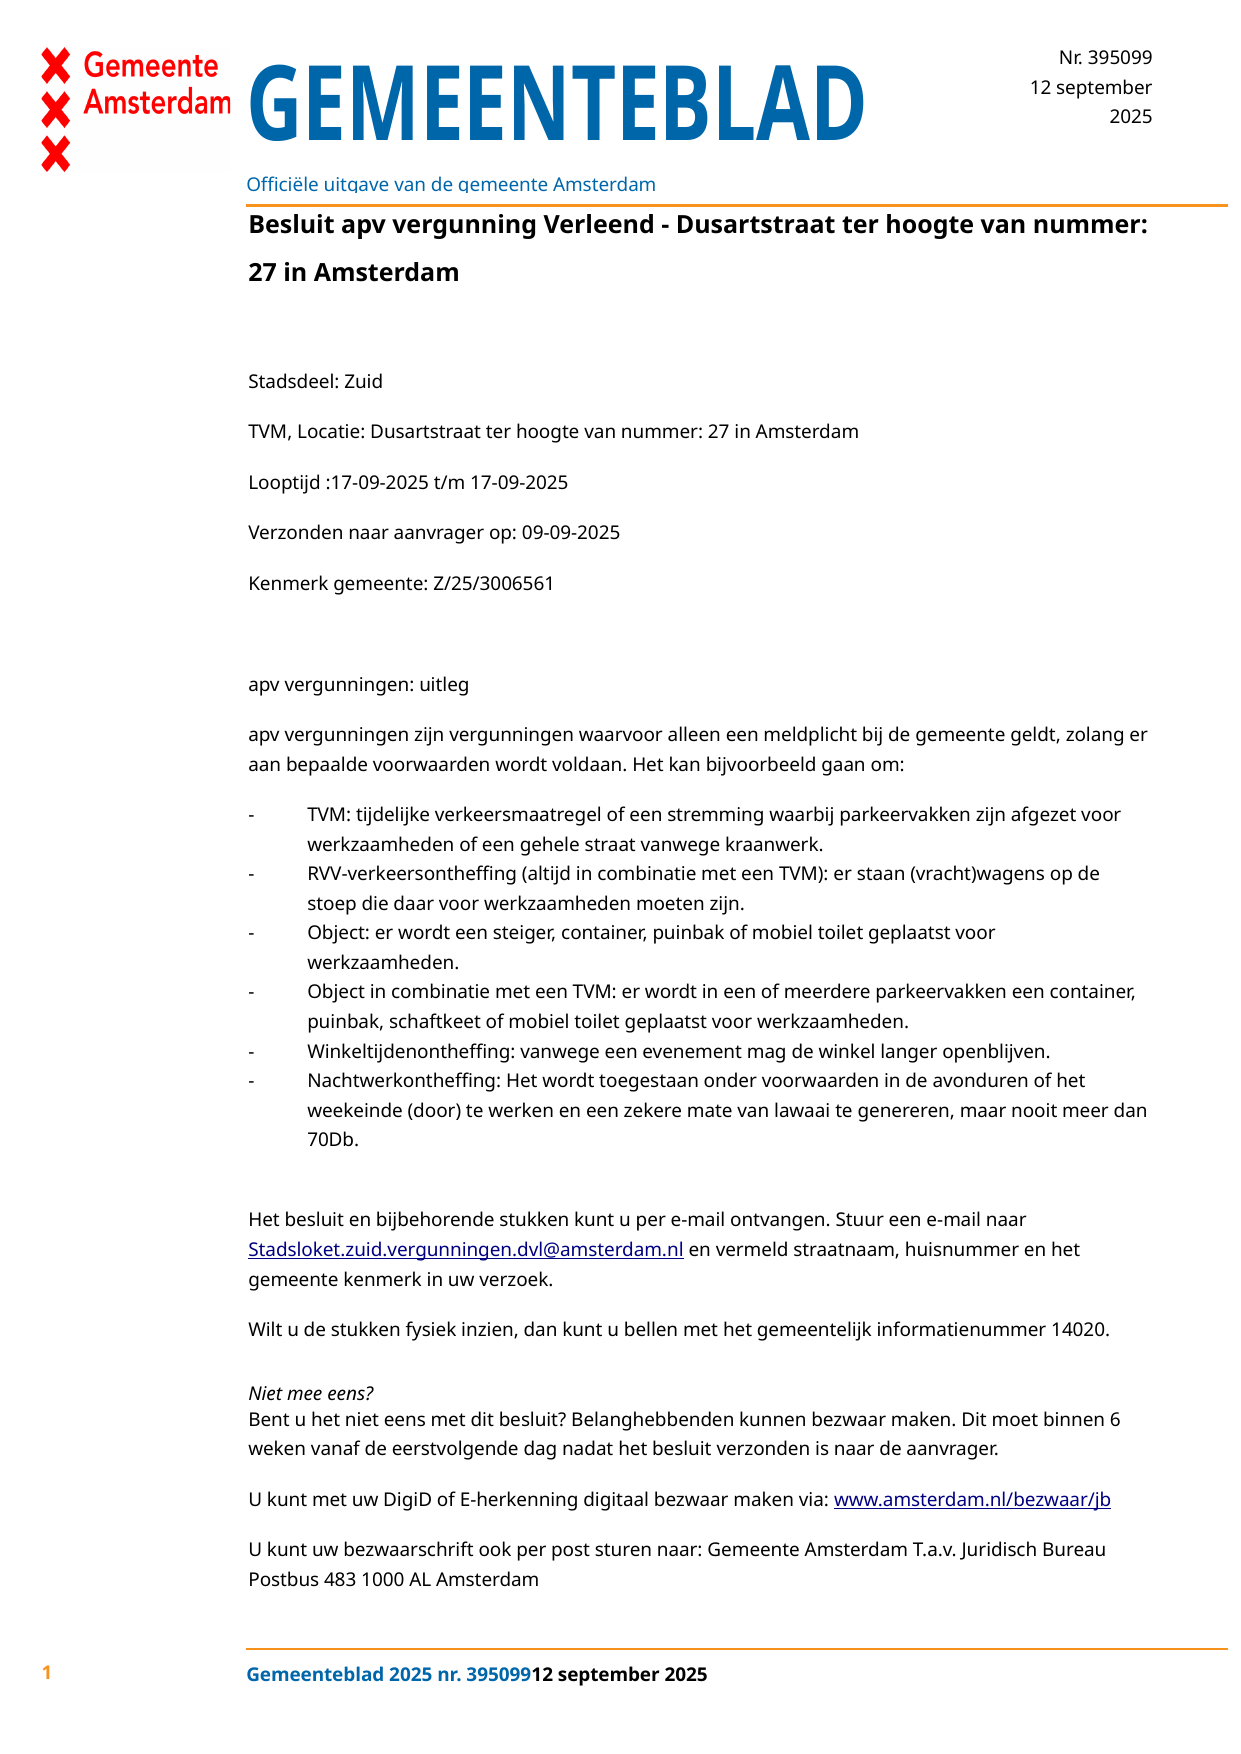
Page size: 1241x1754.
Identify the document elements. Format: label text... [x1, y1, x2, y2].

text Besluit apv vergunning Verleend - Dusartstraat ter hoogte van nummer: 27 in Amsterdam [248, 207, 1152, 288]
text Kenmerk gemeente: Z/25/3006561 [248, 570, 1152, 596]
text apv vergunningen zijn vergunningen waarvoor alleen een meldplicht bij de gemeente geldt, zolang er aan bepaalde voorwaarden wordt voldaan. Het kan bijvoorbeeld gaan om: [248, 721, 1152, 777]
text Wilt u de stukken fysiek inzien, dan kunt u bellen met het gemeentelijk informatienummer 14020. [248, 1316, 1152, 1342]
text Niet mee eens? [248, 1380, 1152, 1406]
text Stadsdeel: Zuid [248, 368, 1152, 394]
list Object: er wordt een steiger, container, puinbak of mobiel toilet geplaatst voor werkzaamheden. [248, 919, 1152, 975]
list RVV-verkeersontheffing (altijd in combinatie met een TVM): er staan (vracht)wagens op de stoep die daar voor werkzaamheden moeten zijn. [248, 860, 1152, 916]
list Winkeltijdenontheffing: vanwege een evenement mag de winkel langer openblijven. [248, 1038, 1152, 1064]
list Nachtwerkontheffing: Het wordt toegestaan onder voorwaarden in de avonduren of het weekeinde (door) te werken en een zekere mate van lawaai te genereren, maar nooit meer dan 70Db. [248, 1067, 1152, 1152]
text U kunt uw bezwaarschrift ook per post sturen naar: Gemeente Amsterdam T.a.v. Juridisch Bureau Postbus 483 1000 AL Amsterdam [248, 1536, 1152, 1592]
text apv vergunningen: uitleg [248, 671, 1152, 697]
text Het besluit en bijbehorende stukken kunt u per e-mail ontvangen. Stuur een e-mail naar Stadsloket.zuid.vergunningen.dvl@amsterdam.nl en vermeld straatnaam, huisnummer en het gemeente kenmerk in uw verzoek. [248, 1207, 1152, 1292]
list Object in combinatie met een TVM: er wordt in een of meerdere parkeervakken een container, puinbak, schaftkeet of mobiel toilet geplaatst voor werkzaamheden. [248, 979, 1152, 1034]
text Looptijd :17-09-2025 t/m 17-09-2025 [248, 469, 1152, 495]
text U kunt met uw DigiD of E-herkenning digitaal bezwaar maken via: www.amsterdam.nl/bezwaar/jb [248, 1486, 1152, 1512]
text Verzonden naar aanvrager op: 09-09-2025 [248, 519, 1152, 545]
picture [41, 47, 231, 172]
list TVM: tijdelijke verkeersmaatregel of een stremming waarbij parkeervakken zijn afgezet voor werkzaamheden of een gehele straat vanwege kraanwerk. [248, 801, 1152, 857]
text Bent u het niet eens met dit besluit? Belanghebbenden kunnen bezwaar maken. Dit moet binnen 6 weken vanaf de eerstvolgende dag nadat het besluit verzonden is naar de aanvrager. [248, 1406, 1152, 1461]
text TVM, Locatie: Dusartstraat ter hoogte van nummer: 27 in Amsterdam [248, 419, 1152, 444]
